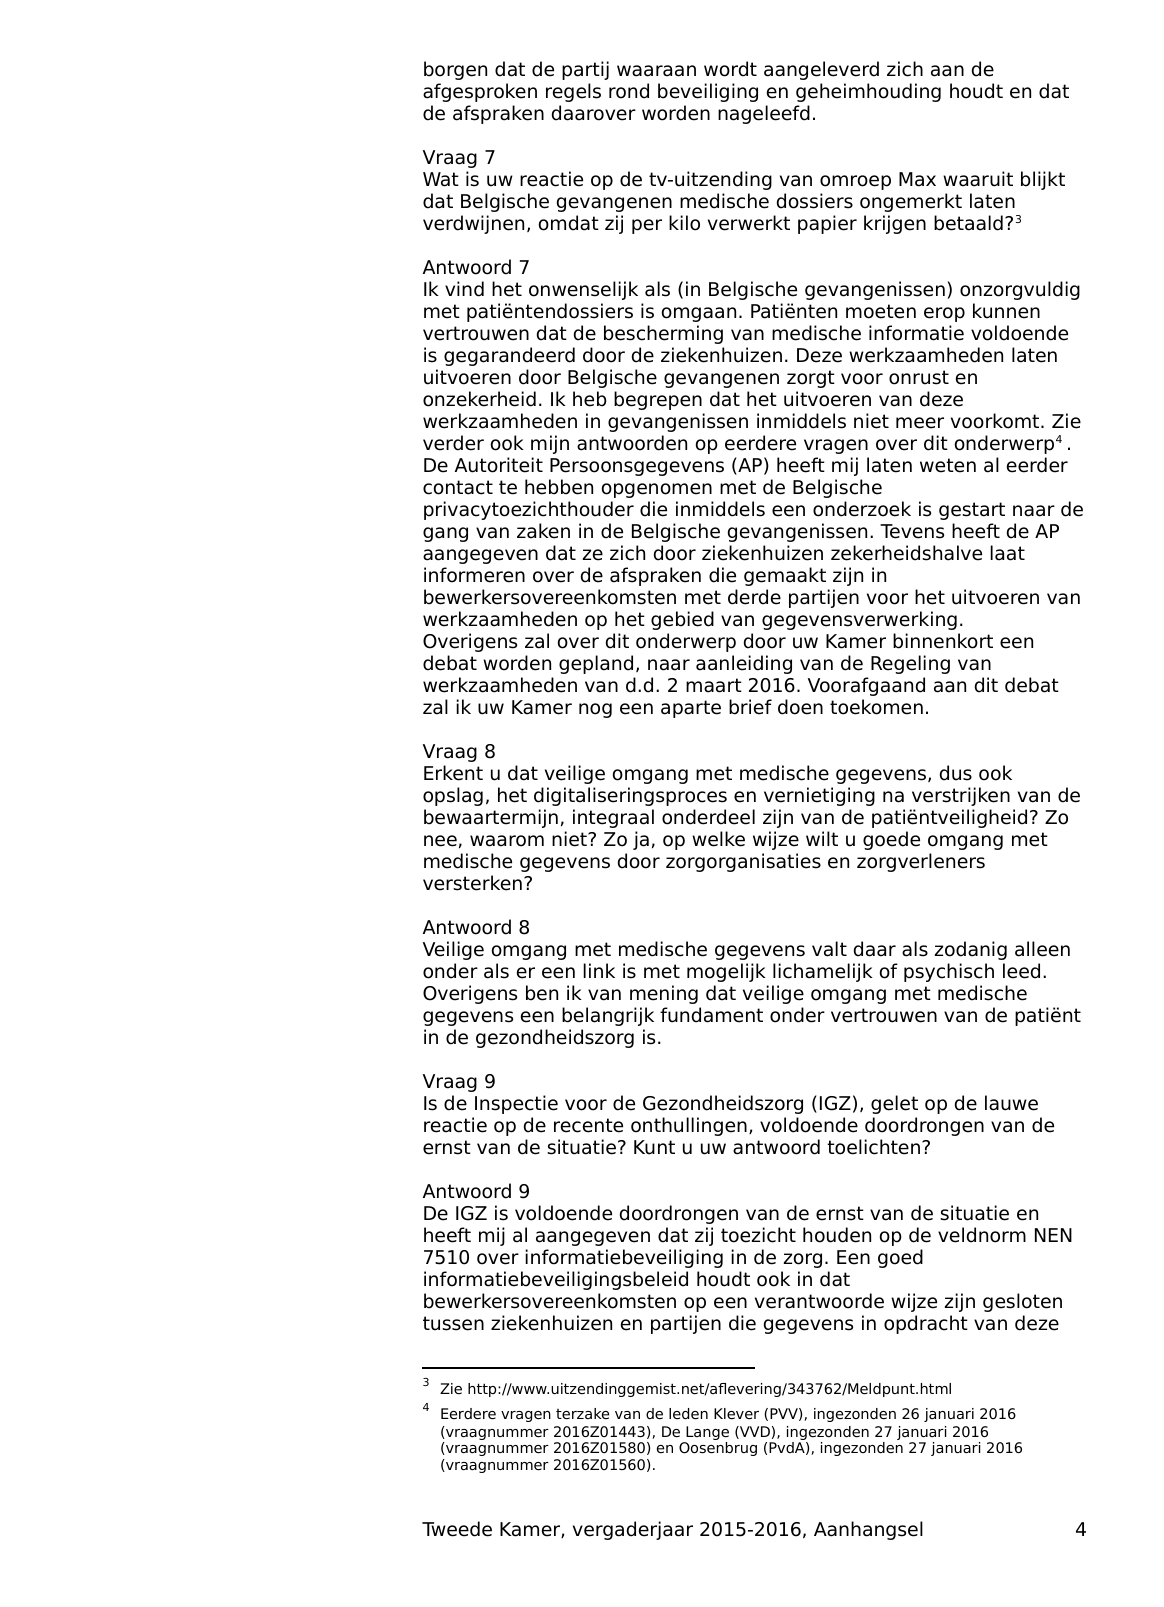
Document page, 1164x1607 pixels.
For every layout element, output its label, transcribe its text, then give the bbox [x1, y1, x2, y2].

text De Autoriteit Persoonsgegevens (AP) heeft mij laten weten al eerder contact te hebben opgenomen met de Belgische privacytoezichthouder die inmiddels een onderzoek is gestart naar de gang van zaken in de Belgische gevangenissen. Tevens heeft de AP aangegeven dat ze zich door ziekenhuizen zekerheidshalve laat informeren over de afspraken die gemaakt zijn in bewerkersovereenkomsten met derde partijen voor het uitvoeren van werkzaamheden op het gebied van gegevensverwerking. [422, 455, 1087, 631]
text Antwoord 9 [422, 1181, 1087, 1203]
text Wat is uw reactie op de tv-uitzending van omroep Max waaruit blijkt dat Belgische gevangenen medische dossiers ongemerkt laten verdwijnen, omdat zij per kilo verwerkt papier krijgen betaald? [422, 169, 1087, 235]
text borgen dat de partij waaraan wordt aangeleverd zich aan de afgesproken regels rond beveiliging en geheimhouding houdt en dat de afspraken daarover worden nageleefd. [422, 59, 1087, 125]
text Zie http://www.uitzendinggemist.net/aflevering/343762/Meldpunt.html [422, 1377, 1087, 1399]
text Veilige omgang met medische gegevens valt daar als zodanig alleen onder als er een link is met mogelijk lichamelijk of psychisch leed. Overigens ben ik van mening dat veilige omgang met medische gegevens een belangrijk fundament onder vertrouwen van de patiënt in de gezondheidszorg is. [422, 939, 1087, 1049]
text Erkent u dat veilige omgang met medische gegevens, dus ook opslag, het digitaliseringsproces en vernietiging na verstrijken van de bewaartermijn, integraal onderdeel zijn van de patiëntveiligheid? Zo nee, waarom niet? Zo ja, op welke wijze wilt u goede omgang met medische gegevens door zorgorganisaties en zorgverleners versterken? [422, 763, 1087, 895]
text Is de Inspectie voor de Gezondheidszorg (IGZ), gelet op de lauwe reactie op de recente onthullingen, voldoende doordrongen van de ernst van de situatie? Kunt u uw antwoord toelichten? [422, 1093, 1087, 1159]
text De IGZ is voldoende doordrongen van de ernst van de situatie en heeft mij al aangegeven dat zij toezicht houden op de veldnorm NEN 7510 over informatiebeveiliging in de zorg. Een goed informatiebeveiligingsbeleid houdt ook in dat bewerkersovereenkomsten op een verantwoorde wijze zijn gesloten tussen ziekenhuizen en partijen die gegevens in opdracht van deze [422, 1203, 1087, 1335]
text Eerdere vragen terzake van de leden Klever (PVV), ingezonden 26 januari 2016 (vraagnummer 2016Z01443), De Lange (VVD), ingezonden 27 januari 2016 (vraagnummer 2016Z01580) en Oosenbrug (PvdA), ingezonden 27 januari 2016 (vraagnummer 2016Z01560). [422, 1402, 1087, 1474]
text Antwoord 7 [422, 257, 1087, 279]
text Vraag 9 [422, 1071, 1087, 1093]
text Antwoord 8 [422, 917, 1087, 939]
text Ik vind het onwenselijk als (in Belgische gevangenissen) onzorgvuldig met patiëntendossiers is omgaan. Patiënten moeten erop kunnen vertrouwen dat de bescherming van medische informatie voldoende is gegarandeerd door de ziekenhuizen. Deze werkzaamheden laten uitvoeren door Belgische gevangenen zorgt voor onrust en onzekerheid. Ik heb begrepen dat het uitvoeren van deze werkzaamheden in gevangenissen inmiddels niet meer voorkomt. Zie verder ook mijn antwoorden op eerdere vragen over dit onderwerp. [422, 279, 1087, 455]
text Overigens zal over dit onderwerp door uw Kamer binnenkort een debat worden gepland, naar aanleiding van de Regeling van werkzaamheden van d.d. 2 maart 2016. Voorafgaand aan dit debat zal ik uw Kamer nog een aparte brief doen toekomen. [422, 631, 1087, 719]
text Vraag 8 [422, 741, 1087, 763]
text Vraag 7 [422, 147, 1087, 169]
